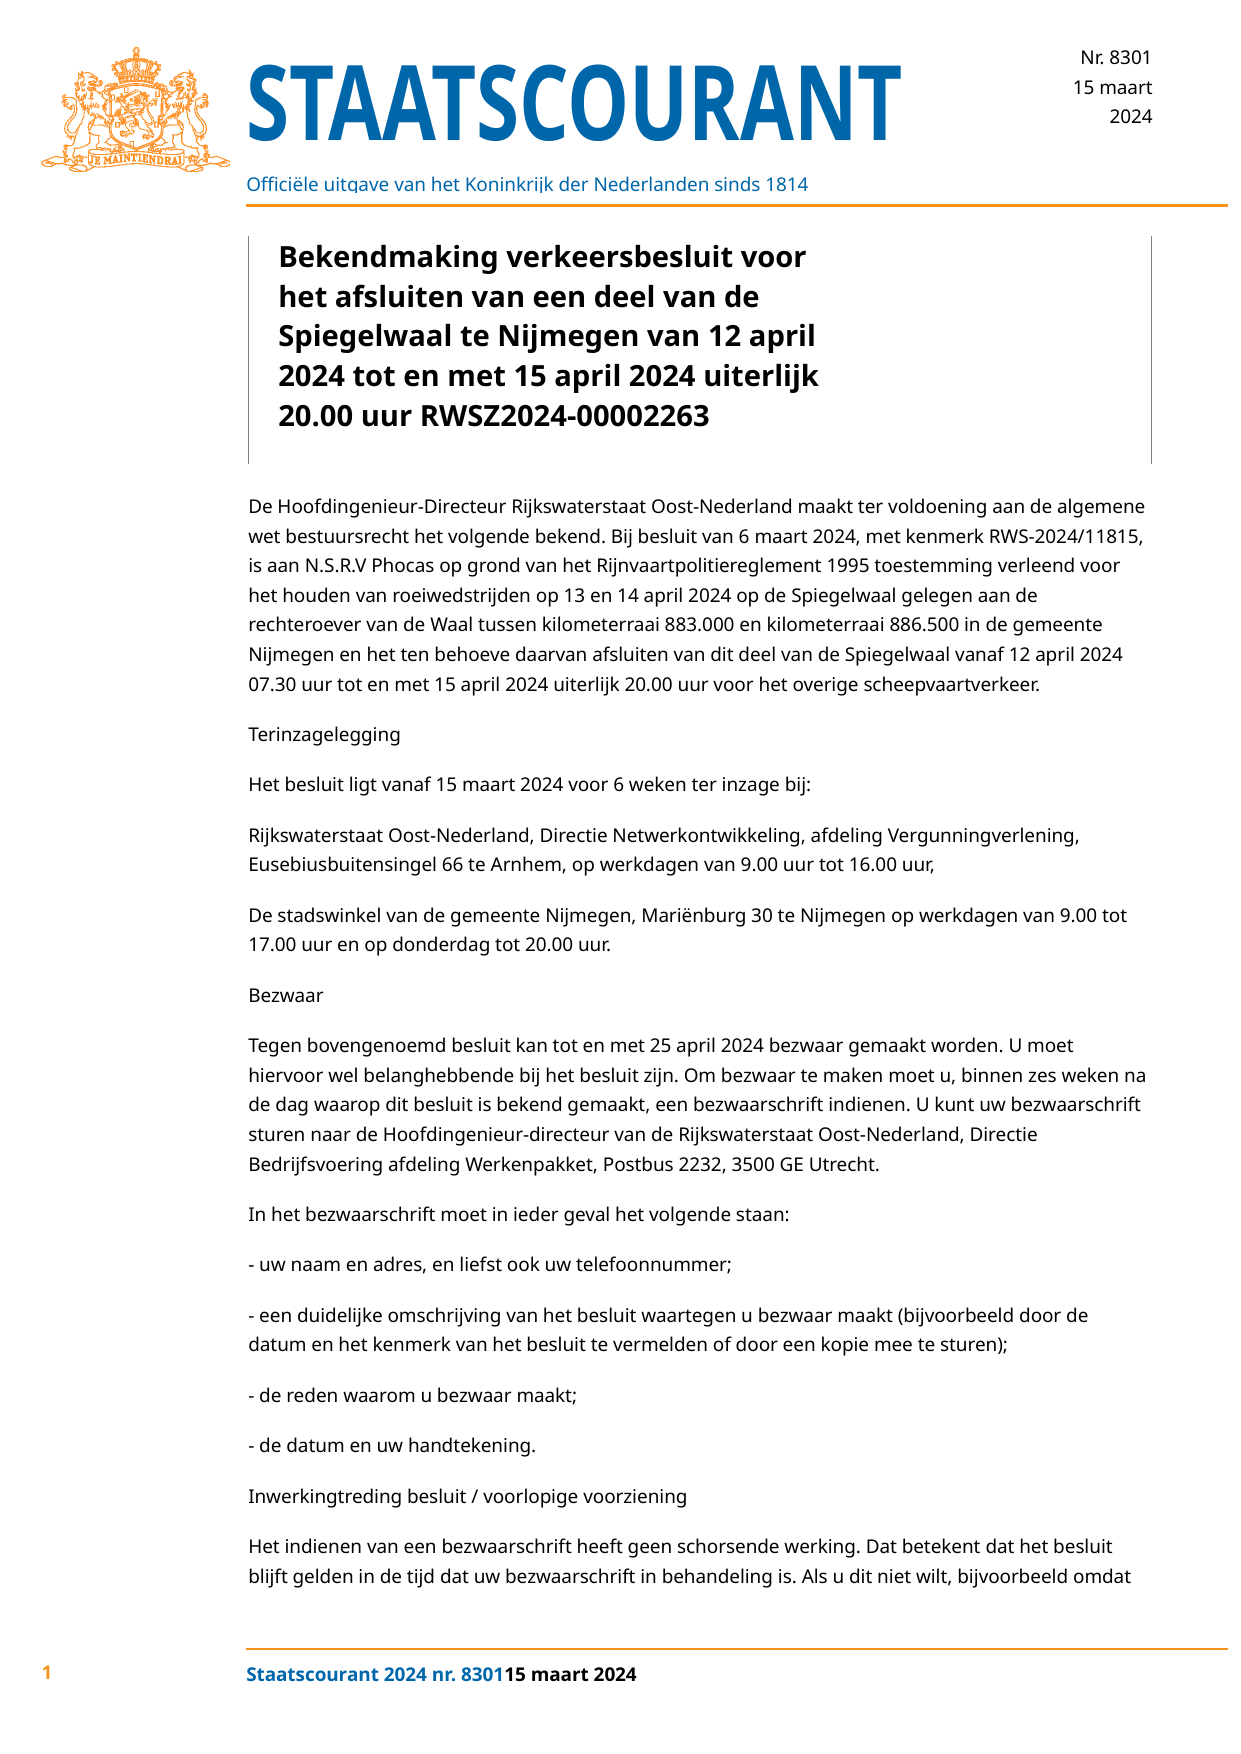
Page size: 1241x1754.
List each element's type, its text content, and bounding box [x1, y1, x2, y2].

table_header [1090, 236, 1151, 413]
text Het indienen van een bezwaarschrift heeft geen schorsende werking. Dat betekent dat het besluit blijft gelden in de tijd dat uw bezwaarschrift in behandeling is. Als u dit niet wilt, bijvoorbeeld omdat [248, 1533, 1152, 1589]
text De stadswinkel van de gemeente Nijmegen, Mariënburg 30 te Nijmegen op werkdagen van 9.00 tot 17.00 uur en op donderdag tot 20.00 uur. [248, 902, 1152, 957]
picture [912, 236, 1090, 414]
text - de datum en uw handtekening. [248, 1432, 1152, 1458]
text - uw naam en adres, en liefst ook uw telefoonnummer; [248, 1252, 1152, 1277]
table_header Bekendmaking verkeersbesluit voor het afsluiten van een deel van de Spiegelwaal te Nijmegen van 12 april 2024 tot en met 15 april 2024 uiterlijk 20.00 uur RWSZ2024-00002263 [249, 236, 850, 464]
picture [41, 47, 231, 172]
text - een duidelijke omschrijving van het besluit waartegen u bezwaar maakt (bijvoorbeeld door de datum en het kenmerk van het besluit te vermelden of door een kopie mee te sturen); [248, 1302, 1152, 1357]
text Rijkswaterstaat Oost-Nederland, Directie Netwerkontwikkeling, afdeling Vergunningverlening, Eusebiusbuitensingel 66 te Arnhem, op werkdagen van 9.00 uur tot 16.00 uur, [248, 822, 1152, 877]
text In het bezwaarschrift moet in ieder geval het volgende staan: [248, 1201, 1152, 1227]
text Terinzagelegging [248, 721, 1152, 747]
table_header [850, 414, 1151, 464]
text Tegen bovengenoemd besluit kan tot en met 25 april 2024 bezwaar gemaakt worden. U moet hiervoor wel belanghebbende bij het besluit zijn. Om bezwaar te maken moet u, binnen zes weken na de dag waarop dit besluit is bekend gemaakt, een bezwaarschrift indienen. U kunt uw bezwaarschrift sturen naar de Hoofdingenieur-directeur van de Rijkswaterstaat Oost-Nederland, Directie Bedrijfsvoering afdeling Werkenpakket, Postbus 2232, 3500 GE Utrecht. [248, 1032, 1152, 1177]
table_header [850, 236, 912, 413]
text Het besluit ligt vanaf 15 maart 2024 voor 6 weken ter inzage bij: [248, 772, 1152, 797]
text Inwerkingtreding besluit / voorlopige voorziening [248, 1483, 1152, 1509]
text - de reden waarom u bezwaar maakt; [248, 1382, 1152, 1408]
text Bezwaar [248, 982, 1152, 1008]
text De Hoofdingenieur-Directeur Rijkswaterstaat Oost-Nederland maakt ter voldoening aan de algemene wet bestuursrecht het volgende bekend. Bij besluit van 6 maart 2024, met kenmerk RWS-2024/11815, is aan N.S.R.V Phocas op grond van het Rijnvaartpolitiereglement 1995 toestemming verleend voor het houden van roeiwedstrijden op 13 en 14 april 2024 op de Spiegelwaal gelegen aan de rechteroever van de Waal tussen kilometerraai 883.000 en kilometerraai 886.500 in de gemeente Nijmegen en het ten behoeve daarvan afsluiten van dit deel van de Spiegelwaal vanaf 12 april 2024 07.30 uur tot en met 15 april 2024 uiterlijk 20.00 uur voor het overige scheepvaartverkeer. [248, 493, 1152, 697]
